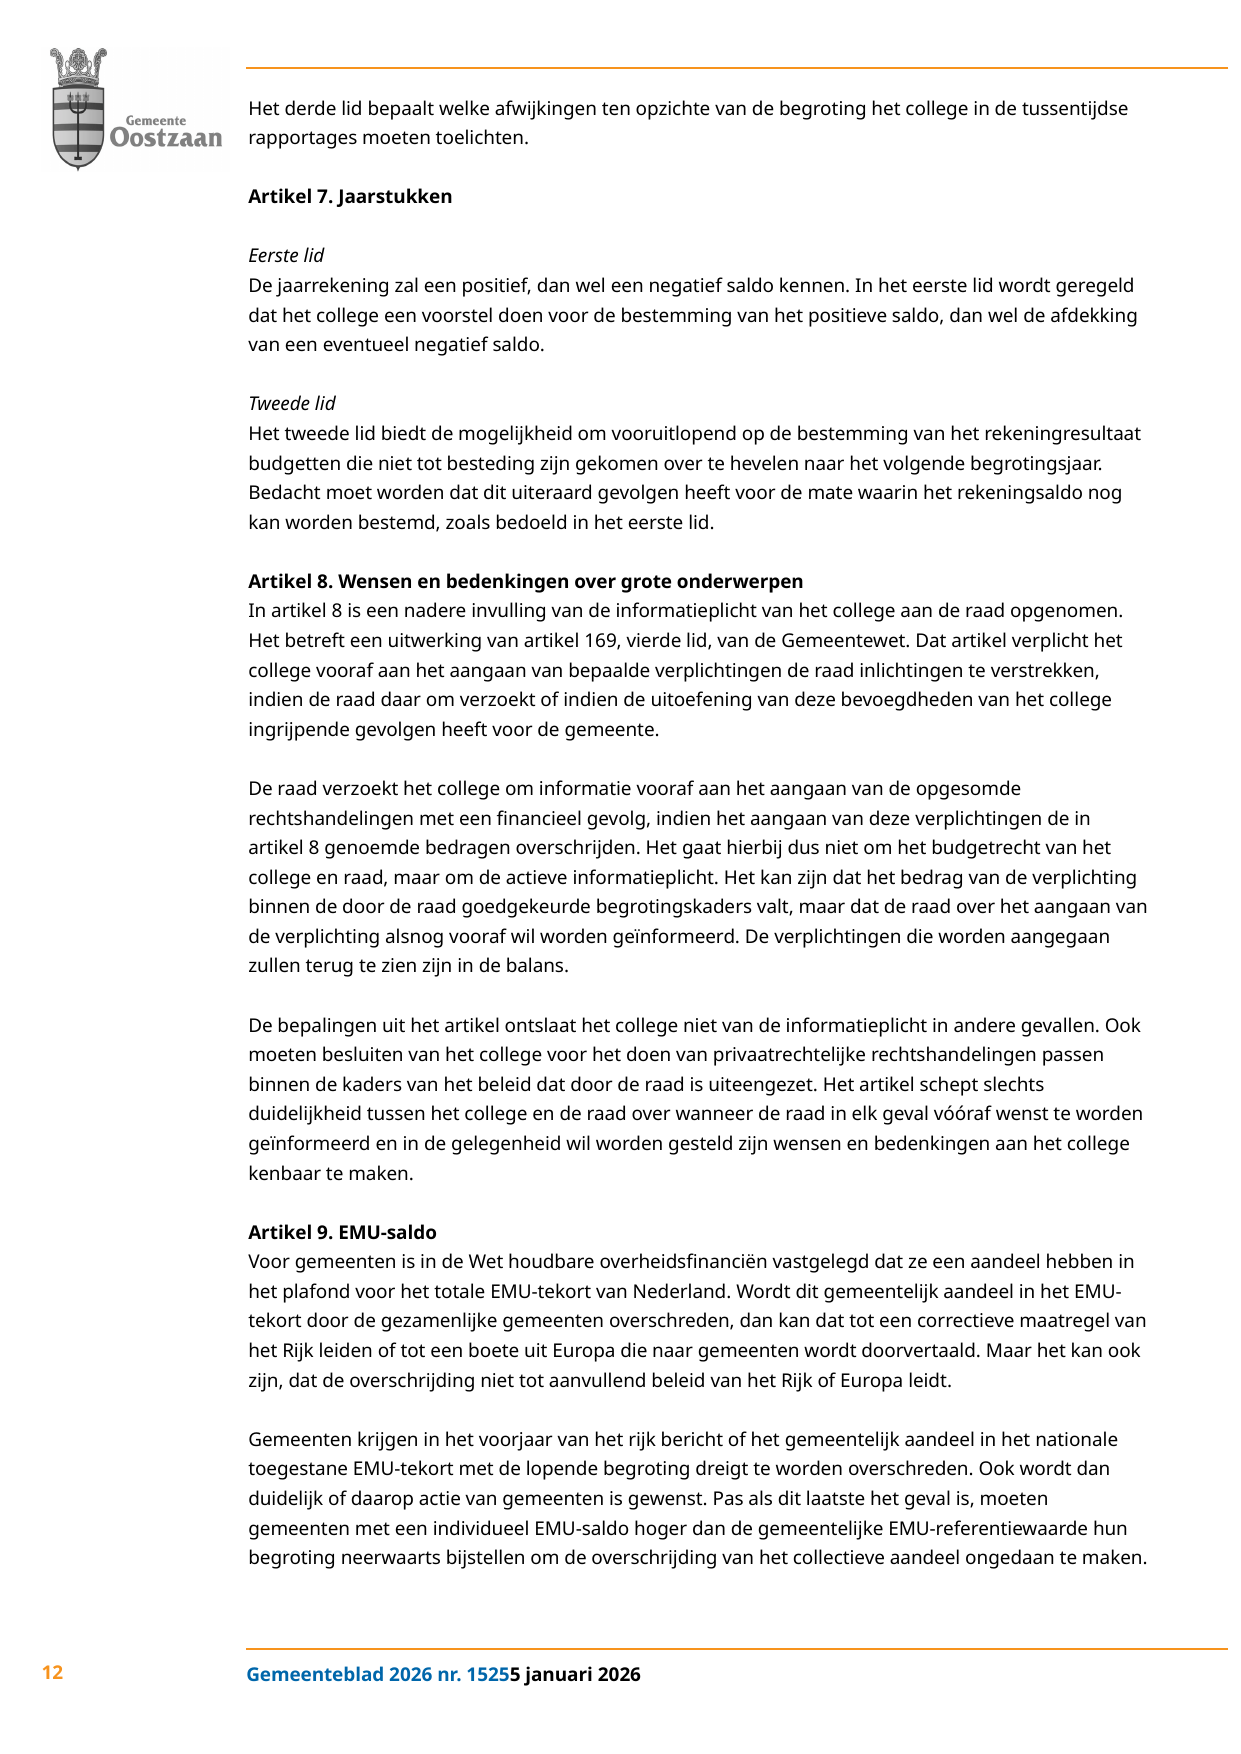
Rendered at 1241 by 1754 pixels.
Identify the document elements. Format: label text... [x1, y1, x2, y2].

text Eerste lid [248, 243, 1152, 268]
text Artikel 9. EMU-saldo [248, 1219, 1152, 1245]
text De bepalingen uit het artikel ontslaat het college niet van de informatieplicht in andere gevallen. Ook moeten besluiten van het college voor het doen van privaatrechtelijke rechtshandelingen passen binnen de kaders van het beleid dat door de raad is uiteengezet. Het artikel schept slechts duidelijkheid tussen het college en de raad over wanneer de raad in elk geval vóóraf wenst te worden geïnformeerd en in de gelegenheid wil worden gesteld zijn wensen en bedenkingen aan het college kenbaar te maken. [248, 1012, 1152, 1186]
picture [41, 47, 231, 172]
text Het tweede lid biedt de mogelijkheid om vooruitlopend op de bestemming van het rekeningresultaat budgetten die niet tot besteding zijn gekomen over te hevelen naar het volgende begrotingsjaar. Bedacht moet worden dat dit uiteraard gevolgen heeft voor de mate waarin het rekeningsaldo nog kan worden bestemd, zoals bedoeld in het eerste lid. [248, 420, 1152, 535]
text In artikel 8 is een nadere invulling van de informatieplicht van het college aan de raad opgenomen. Het betreft een uitwerking van artikel 169, vierde lid, van de Gemeentewet. Dat artikel verplicht het college vooraf aan het aangaan van bepaalde verplichtingen de raad inlichtingen te verstrekken, indien de raad daar om verzoekt of indien de uitoefening van deze bevoegdheden van het college ingrijpende gevolgen heeft voor de gemeente. [248, 598, 1152, 742]
text Artikel 8. Wensen en bedenkingen over grote onderwerpen [248, 568, 1152, 594]
text Voor gemeenten is in de Wet houdbare overheidsfinanciën vastgelegd dat ze een aandeel hebben in het plafond voor het totale EMU-tekort van Nederland. Wordt dit gemeentelijk aandeel in het EMU-tekort door de gezamenlijke gemeenten overschreden, dan kan dat tot een correctieve maatregel van het Rijk leiden of tot een boete uit Europa die naar gemeenten wordt doorvertaald. Maar het kan ook zijn, dat de overschrijding niet tot aanvullend beleid van het Rijk of Europa leidt. [248, 1248, 1152, 1393]
text Tweede lid [248, 391, 1152, 416]
text Artikel 7. Jaarstukken [248, 183, 1152, 209]
text Het derde lid bepaalt welke afwijkingen ten opzichte van de begroting het college in de tussentijdse rapportages moeten toelichten. [248, 95, 1152, 150]
text De jaarrekening zal een positief, dan wel een negatief saldo kennen. In het eerste lid wordt geregeld dat het college een voorstel doen voor de bestemming van het positieve saldo, dan wel de afdekking van een eventueel negatief saldo. [248, 272, 1152, 357]
text Gemeenten krijgen in het voorjaar van het rijk bericht of het gemeentelijk aandeel in het nationale toegestane EMU-tekort met de lopende begroting dreigt te worden overschreden. Ook wordt dan duidelijk of daarop actie van gemeenten is gewenst. Pas als dit laatste het geval is, moeten gemeenten met een individueel EMU-saldo hoger dan de gemeentelijke EMU-referentiewaarde hun begroting neerwaarts bijstellen om de overschrijding van het collectieve aandeel ongedaan te maken. [248, 1426, 1152, 1570]
text De raad verzoekt het college om informatie vooraf aan het aangaan van de opgesomde rechtshandelingen met een financieel gevolg, indien het aangaan van deze verplichtingen de in artikel 8 genoemde bedragen overschrijden. Het gaat hierbij dus niet om het budgetrecht van het college en raad, maar om de actieve informatieplicht. Het kan zijn dat het bedrag van de verplichting binnen de door de raad goedgekeurde begrotingskaders valt, maar dat de raad over het aangaan van de verplichting alsnog vooraf wil worden geïnformeerd. De verplichtingen die worden aangegaan zullen terug te zien zijn in de balans. [248, 775, 1152, 978]
